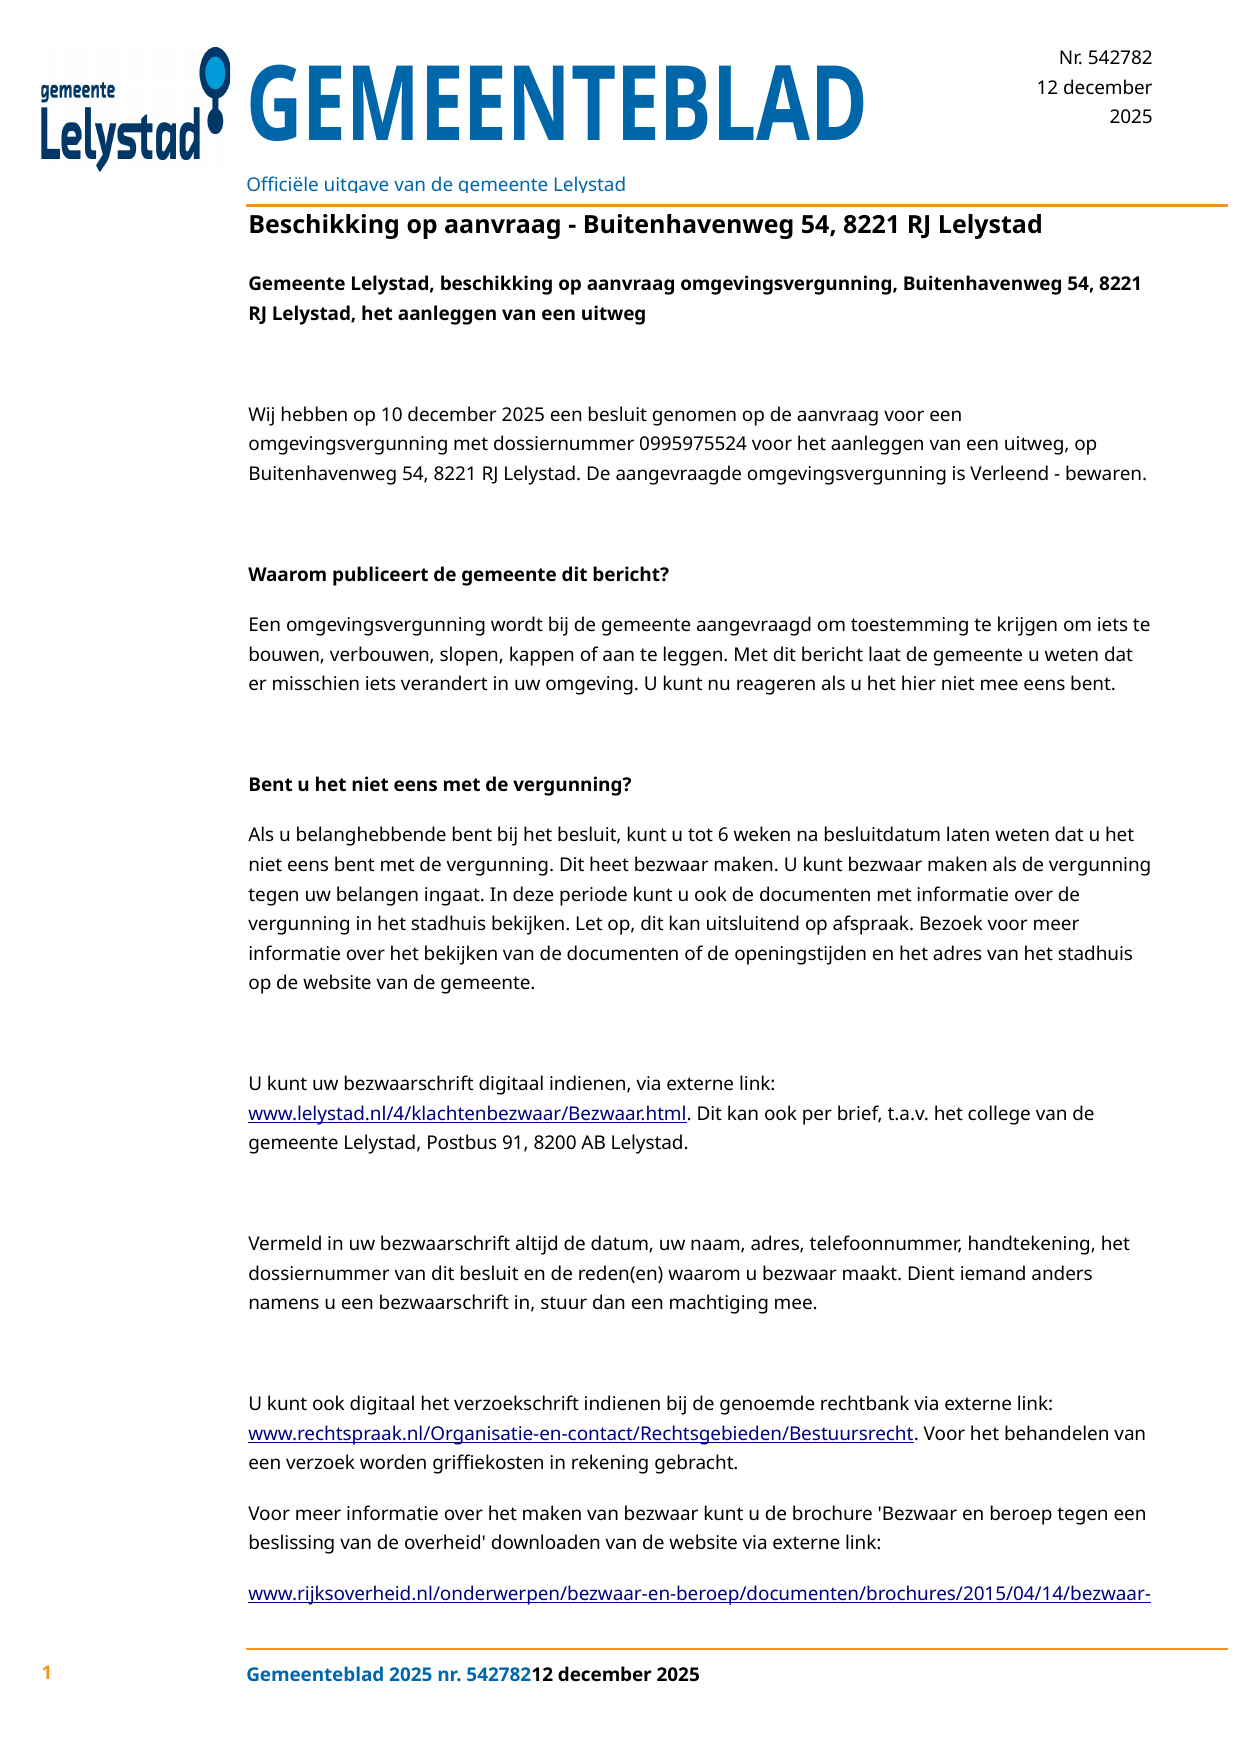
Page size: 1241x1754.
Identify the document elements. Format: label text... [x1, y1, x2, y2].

picture [41, 47, 231, 172]
text Bent u het niet eens met de vergunning? [248, 771, 1152, 797]
text Wij hebben op 10 december 2025 een besluit genomen op de aanvraag voor een omgevingsvergunning met dossiernummer 0995975524 voor het aanleggen van een uitweg, op Buitenhavenweg 54, 8221 RJ Lelystad. De aangevraagde omgevingsvergunning is Verleend - bewaren. [248, 401, 1152, 486]
text Vermeld in uw bezwaarschrift altijd de datum, uw naam, adres, telefoonnummer, handtekening, het dossiernummer van dit besluit en de reden(en) waarom u bezwaar maakt. Dient iemand anders namens u een bezwaarschrift in, stuur dan een machtiging mee. [248, 1230, 1152, 1315]
text Beschikking op aanvraag - Buitenhavenweg 54, 8221 RJ Lelystad [248, 207, 1152, 241]
text Als u belanghebbende bent bij het besluit, kunt u tot 6 weken na besluitdatum laten weten dat u het niet eens bent met de vergunning. Dit heet bezwaar maken. U kunt bezwaar maken als de vergunning tegen uw belangen ingaat. In deze periode kunt u ook de documenten met informatie over de vergunning in het stadhuis bekijken. Let op, dit kan uitsluitend op afspraak. Bezoek voor meer informatie over het bekijken van de documenten of de openingstijden en het adres van het stadhuis op de website van de gemeente. [248, 822, 1152, 995]
text U kunt ook digitaal het verzoekschrift indienen bij de genoemde rechtbank via externe link: www.rechtspraak.nl/Organisatie-en-contact/Rechtsgebieden/Bestuursrecht. Voor het behandelen van een verzoek worden griffiekosten in rekening gebracht. [248, 1390, 1152, 1475]
text U kunt uw bezwaarschrift digitaal indienen, via externe link: www.lelystad.nl/4/klachtenbezwaar/Bezwaar.html. Dit kan ook per brief, t.a.v. het college van de gemeente Lelystad, Postbus 91, 8200 AB Lelystad. [248, 1070, 1152, 1155]
text Een omgevingsvergunning wordt bij de gemeente aangevraagd om toestemming te krijgen om iets te bouwen, verbouwen, slopen, kappen of aan te leggen. Met dit bericht laat de gemeente u weten dat er misschien iets verandert in uw omgeving. U kunt nu reageren als u het hier niet mee eens bent. [248, 611, 1152, 696]
text Voor meer informatie over het maken van bezwaar kunt u de brochure 'Bezwaar en beroep tegen een beslissing van de overheid' downloaden van de website via externe link: [248, 1500, 1152, 1555]
text www.rijksoverheid.nl/onderwerpen/bezwaar-en-beroep/documenten/brochures/2015/04/14/bezwaar- [248, 1580, 1152, 1606]
text Gemeente Lelystad, beschikking op aanvraag omgevingsvergunning, Buitenhavenweg 54, 8221 RJ Lelystad, het aanleggen van een uitweg [248, 270, 1152, 326]
text Waarom publiceert de gemeente dit bericht? [248, 561, 1152, 586]
